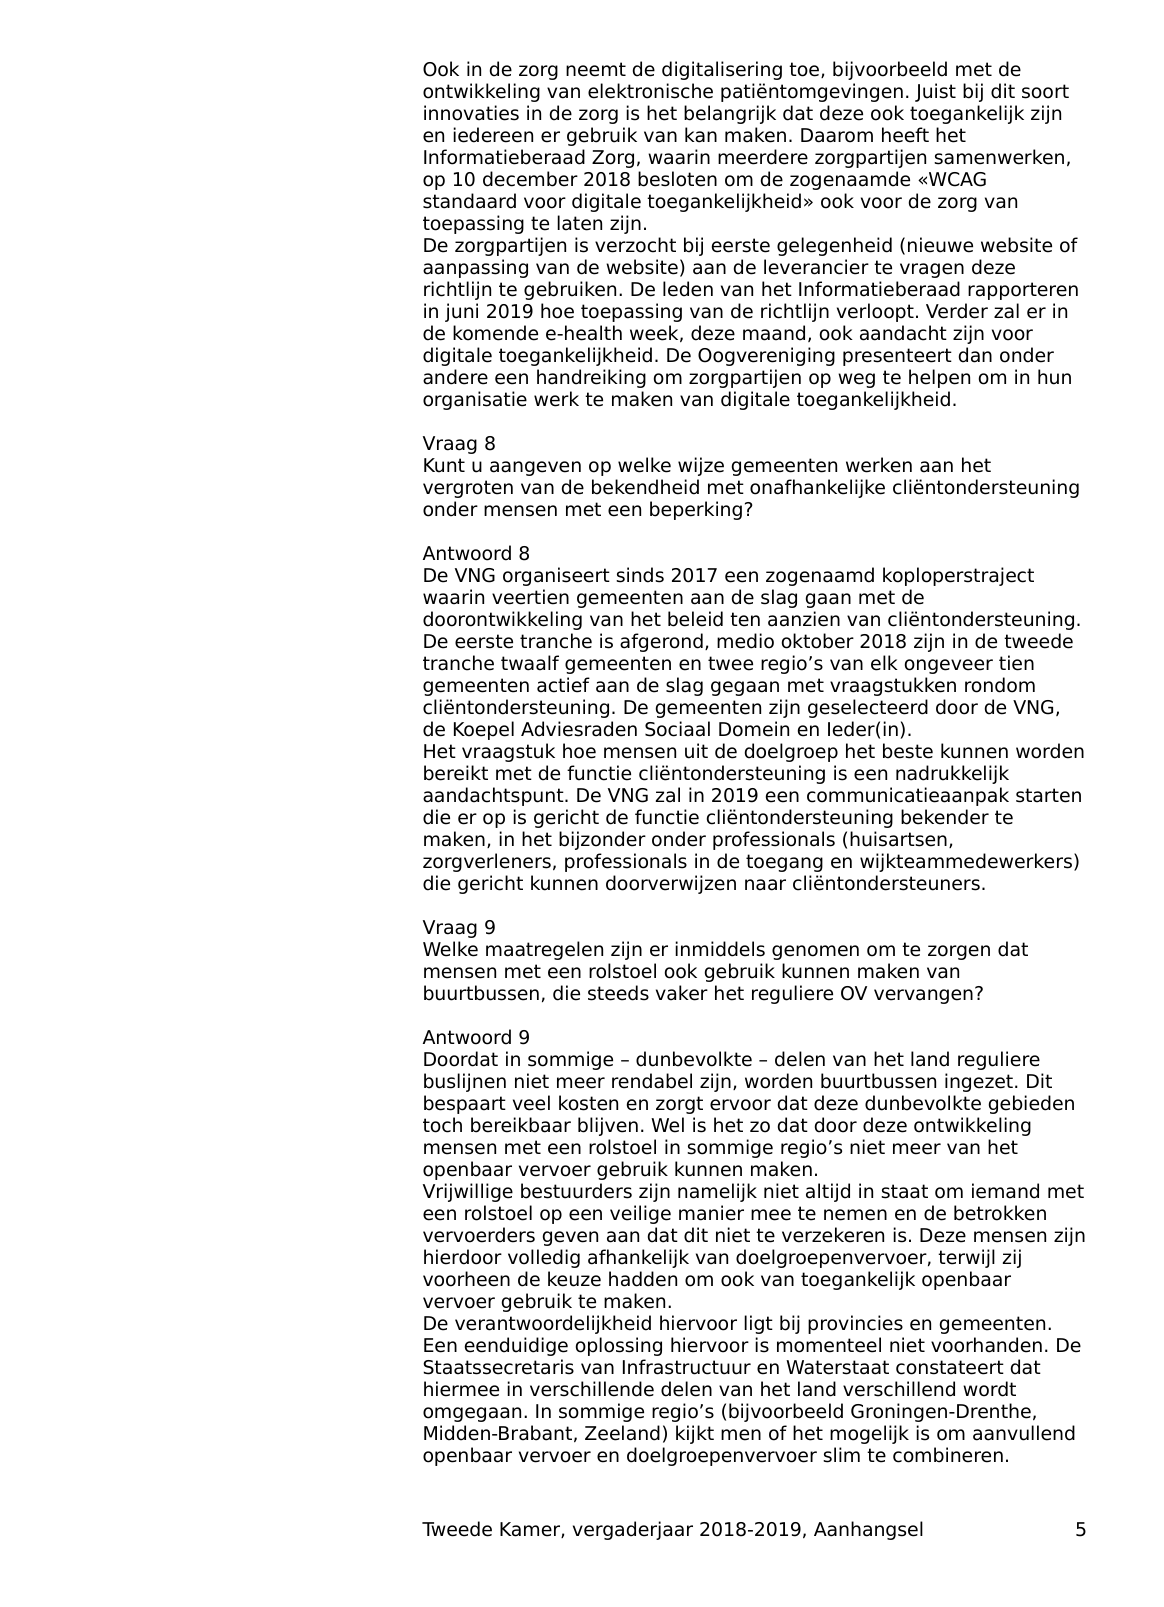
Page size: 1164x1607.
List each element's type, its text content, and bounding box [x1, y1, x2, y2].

text Vraag 9 [422, 917, 1087, 939]
text De verantwoordelijkheid hiervoor ligt bij provincies en gemeenten. Een eenduidige oplossing hiervoor is momenteel niet voorhanden. De Staatssecretaris van Infrastructuur en Waterstaat constateert dat hiermee in verschillende delen van het land verschillend wordt omgegaan. In sommige regio’s (bijvoorbeeld Groningen-Drenthe, Midden-Brabant, Zeeland) kijkt men of het mogelijk is om aanvullend openbaar vervoer en doelgroepenvervoer slim te combineren. [422, 1313, 1087, 1467]
text Ook in de zorg neemt de digitalisering toe, bijvoorbeeld met de ontwikkeling van elektronische patiëntomgevingen. Juist bij dit soort innovaties in de zorg is het belangrijk dat deze ook toegankelijk zijn en iedereen er gebruik van kan maken. Daarom heeft het Informatieberaad Zorg, waarin meerdere zorgpartijen samenwerken, op 10 december 2018 besloten om de zogenaamde «WCAG standaard voor digitale toegankelijkheid» ook voor de zorg van toepassing te laten zijn. [422, 59, 1087, 235]
text Welke maatregelen zijn er inmiddels genomen om te zorgen dat mensen met een rolstoel ook gebruik kunnen maken van buurtbussen, die steeds vaker het reguliere OV vervangen? [422, 939, 1087, 1005]
text Kunt u aangeven op welke wijze gemeenten werken aan het vergroten van de bekendheid met onafhankelijke cliëntondersteuning onder mensen met een beperking? [422, 455, 1087, 521]
text Vraag 8 [422, 433, 1087, 455]
text Doordat in sommige – dunbevolkte – delen van het land reguliere buslijnen niet meer rendabel zijn, worden buurtbussen ingezet. Dit bespaart veel kosten en zorgt ervoor dat deze dunbevolkte gebieden toch bereikbaar blijven. Wel is het zo dat door deze ontwikkeling mensen met een rolstoel in sommige regio’s niet meer van het openbaar vervoer gebruik kunnen maken. [422, 1049, 1087, 1181]
text De zorgpartijen is verzocht bij eerste gelegenheid (nieuwe website of aanpassing van de website) aan de leverancier te vragen deze richtlijn te gebruiken. De leden van het Informatieberaad rapporteren in juni 2019 hoe toepassing van de richtlijn verloopt. Verder zal er in de komende e-health week, deze maand, ook aandacht zijn voor digitale toegankelijkheid. De Oogvereniging presenteert dan onder andere een handreiking om zorgpartijen op weg te helpen om in hun organisatie werk te maken van digitale toegankelijkheid. [422, 235, 1087, 411]
text Antwoord 8 [422, 543, 1087, 565]
text Antwoord 9 [422, 1027, 1087, 1049]
text Het vraagstuk hoe mensen uit de doelgroep het beste kunnen worden bereikt met de functie cliëntondersteuning is een nadrukkelijk aandachtspunt. De VNG zal in 2019 een communicatieaanpak starten die er op is gericht de functie cliëntondersteuning bekender te maken, in het bijzonder onder professionals (huisartsen, zorgverleners, professionals in de toegang en wijkteammedewerkers) die gericht kunnen doorverwijzen naar cliëntondersteuners. [422, 741, 1087, 895]
text De VNG organiseert sinds 2017 een zogenaamd koploperstraject waarin veertien gemeenten aan de slag gaan met de doorontwikkeling van het beleid ten aanzien van cliëntondersteuning. De eerste tranche is afgerond, medio oktober 2018 zijn in de tweede tranche twaalf gemeenten en twee regio’s van elk ongeveer tien gemeenten actief aan de slag gegaan met vraagstukken rondom cliëntondersteuning. De gemeenten zijn geselecteerd door de VNG, de Koepel Adviesraden Sociaal Domein en Ieder(in). [422, 565, 1087, 741]
text Vrijwillige bestuurders zijn namelijk niet altijd in staat om iemand met een rolstoel op een veilige manier mee te nemen en de betrokken vervoerders geven aan dat dit niet te verzekeren is. Deze mensen zijn hierdoor volledig afhankelijk van doelgroepenvervoer, terwijl zij voorheen de keuze hadden om ook van toegankelijk openbaar vervoer gebruik te maken. [422, 1181, 1087, 1313]
